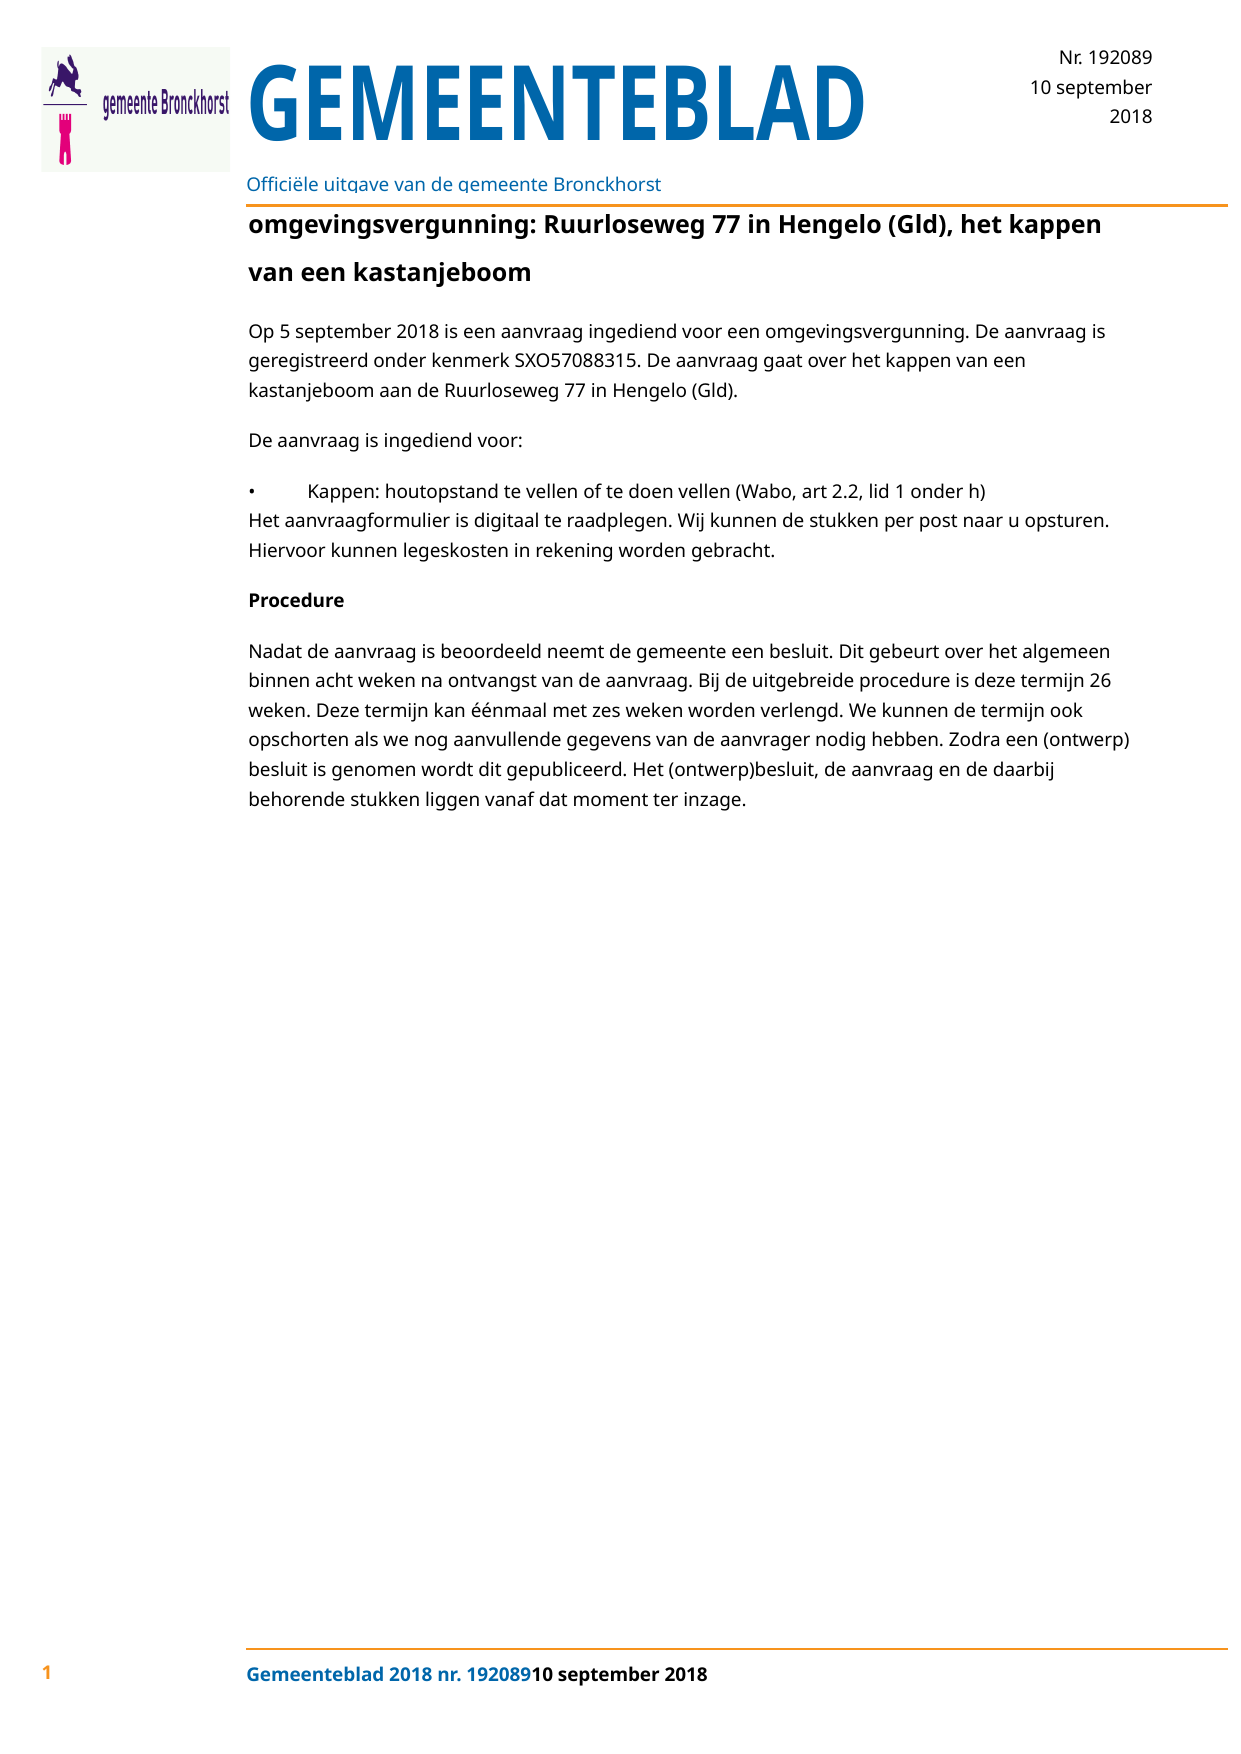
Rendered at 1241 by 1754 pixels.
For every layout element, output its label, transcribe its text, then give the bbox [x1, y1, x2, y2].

picture [41, 47, 231, 172]
text Procedure [248, 587, 1152, 613]
text Op 5 september 2018 is een aanvraag ingediend voor een omgevingsvergunning. De aanvraag is geregistreerd onder kenmerk SXO57088315. De aanvraag gaat over het kappen van een kastanjeboom aan de Ruurloseweg 77 in Hengelo (Gld). [248, 318, 1152, 403]
list Kappen: houtopstand te vellen of te doen vellen (Wabo, art 2.2, lid 1 onder h) [248, 478, 1152, 504]
text De aanvraag is ingediend voor: [248, 427, 1152, 453]
text Het aanvraagformulier is digitaal te raadplegen. Wij kunnen de stukken per post naar u opsturen. Hiervoor kunnen legeskosten in rekening worden gebracht. [248, 507, 1152, 563]
text Nadat de aanvraag is beoordeeld neemt de gemeente een besluit. Dit gebeurt over het algemeen binnen acht weken na ontvangst van de aanvraag. Bij de uitgebreide procedure is deze termijn 26 weken. Deze termijn kan éénmaal met zes weken worden verlengd. We kunnen de termijn ook opschorten als we nog aanvullende gegevens van de aanvrager nodig hebben. Zodra een (ontwerp) besluit is genomen wordt dit gepubliceerd. Het (ontwerp)besluit, de aanvraag en de daarbij behorende stukken liggen vanaf dat moment ter inzage. [248, 638, 1152, 812]
text omgevingsvergunning: Ruurloseweg 77 in Hengelo (Gld), het kappen van een kastanjeboom [248, 207, 1152, 288]
